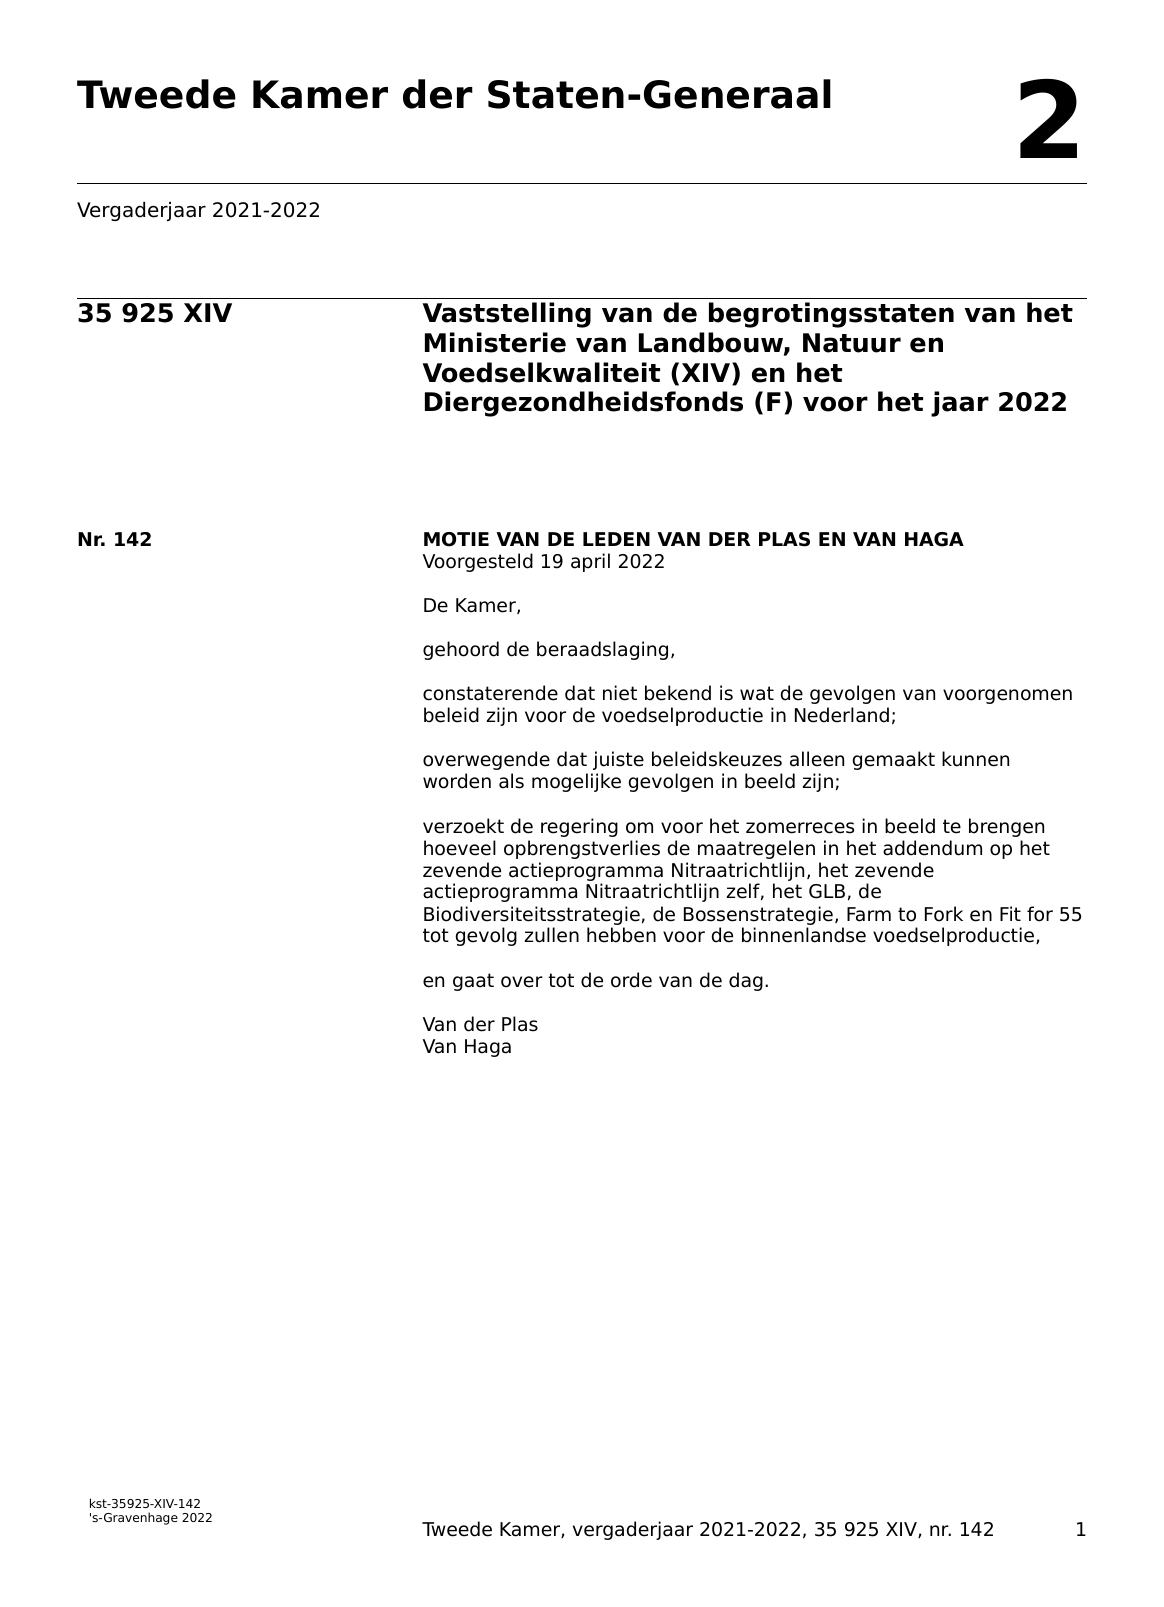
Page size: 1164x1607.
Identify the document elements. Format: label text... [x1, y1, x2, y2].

text verzoekt de regering om voor het zomerreces in beeld te brengen hoeveel opbrengstverlies de maatregelen in het addendum op het zevende actieprogramma Nitraatrichtlijn, het zevende actieprogramma Nitraatrichtlijn zelf, het GLB, de Biodiversiteitsstrategie, de Bossenstrategie, Farm to Fork en Fit for 55 tot gevolg zullen hebben voor de binnenlandse voedselproductie, [422, 816, 1087, 947]
text en gaat over tot de orde van de dag. [422, 969, 1087, 992]
text constaterende dat niet bekend is wat de gevolgen van voorgenomen beleid zijn voor de voedselproductie in Nederland; [422, 683, 1087, 727]
text 's-Gravenhage 2022 [88, 1511, 323, 1525]
text Van Haga [422, 1036, 1087, 1058]
table_header Tweede Kamer der Staten-Generaal [77, 59, 886, 183]
table_header 2 [886, 59, 1087, 183]
text Voorgesteld 19 april 2022 [422, 551, 1087, 573]
subtitle Nr. 142 MOTIE VAN DE LEDEN VAN DER PLAS EN VAN HAGA [77, 529, 1087, 551]
text gehoord de beraadslaging, [422, 639, 1087, 661]
table_cell Vergaderjaar 2021-2022 [77, 184, 1087, 298]
text De Kamer, [422, 595, 1087, 617]
text Van der Plas [422, 1014, 1087, 1036]
text kst-35925-XIV-142 [88, 1497, 323, 1511]
subtitle 35 925 XIV Vaststelling van de begrotingsstaten van het Ministerie van Landbouw, Natuur en Voedselkwaliteit (XIV) en het Diergezondheidsfonds (F) voor het jaar 2022 [77, 299, 1087, 418]
text overwegende dat juiste beleidskeuzes alleen gemaakt kunnen worden als mogelijke gevolgen in beeld zijn; [422, 749, 1087, 793]
